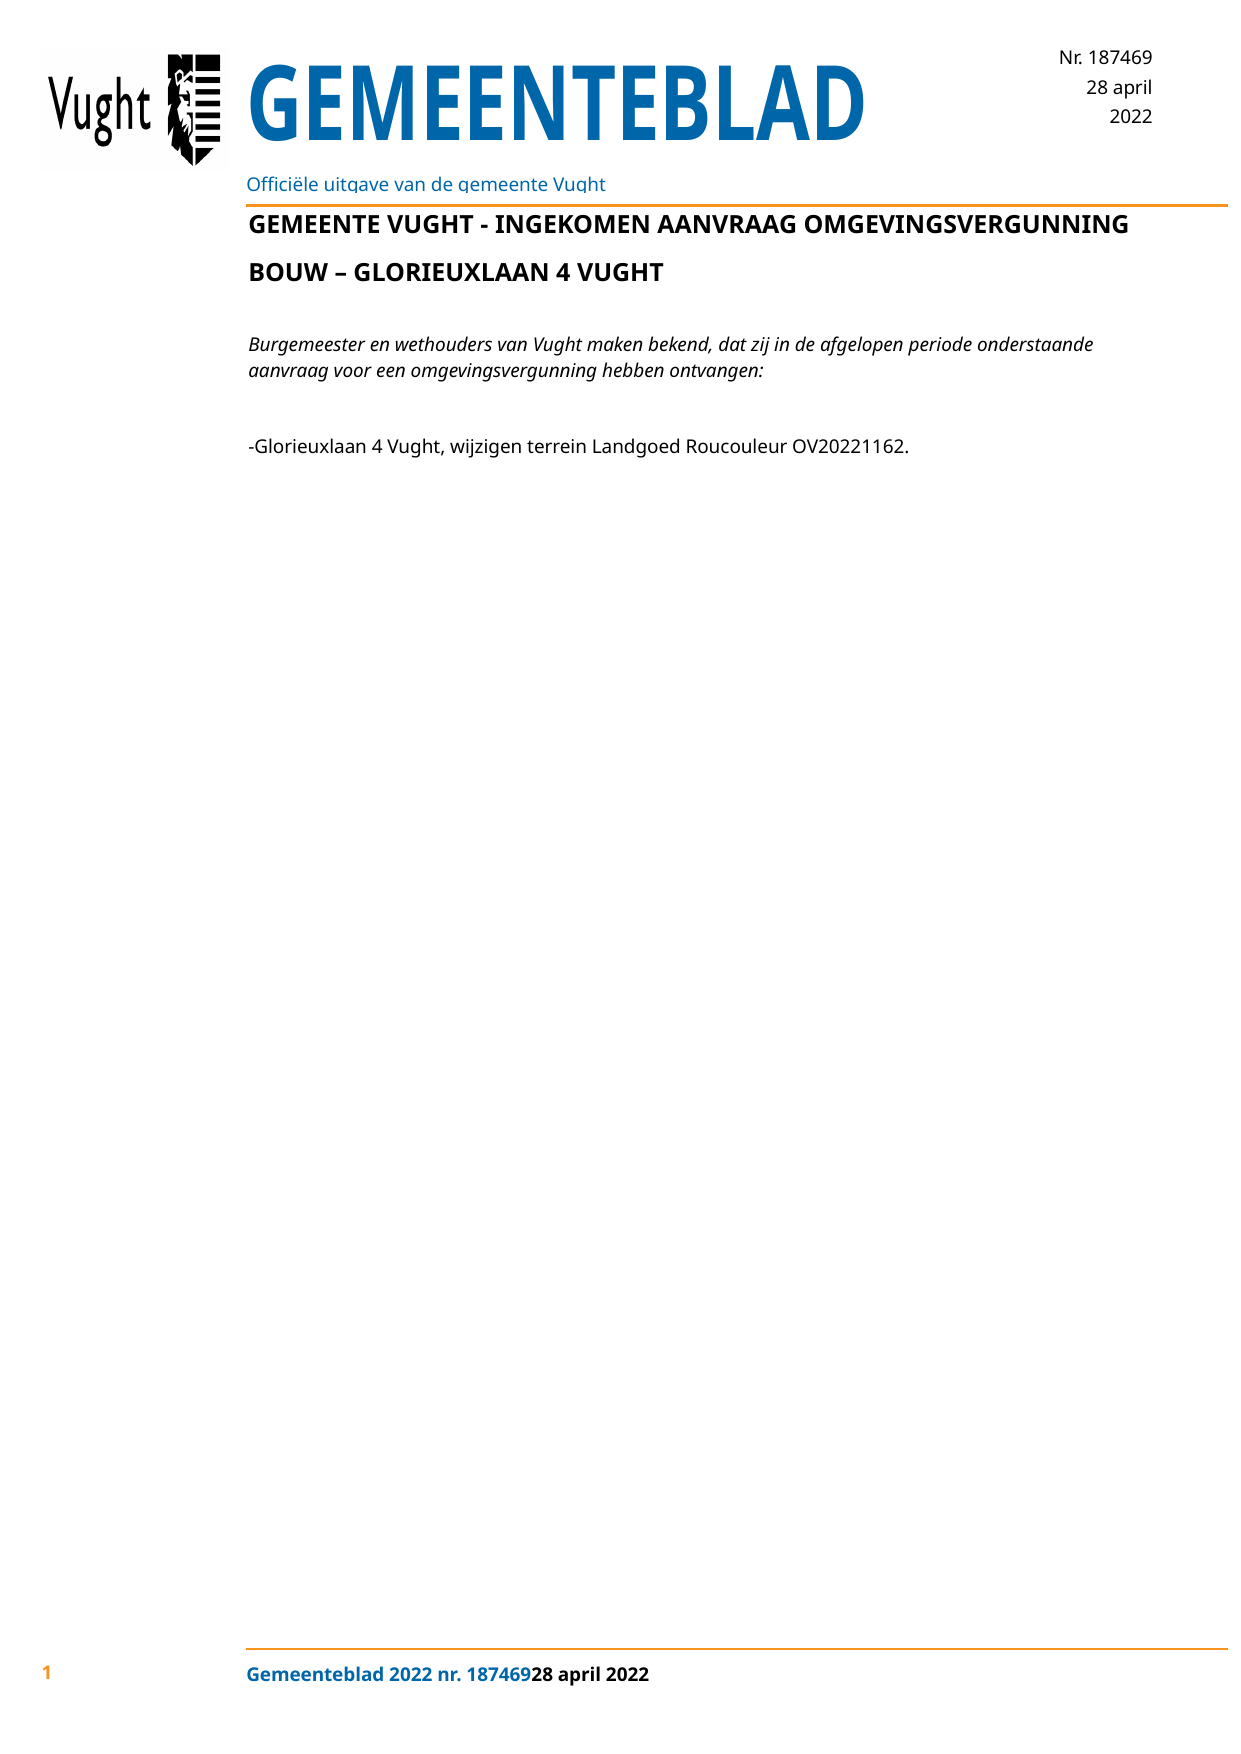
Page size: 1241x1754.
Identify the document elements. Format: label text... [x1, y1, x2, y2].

text Burgemeester en wethouders van Vught maken bekend, dat zij in de afgelopen periode onderstaande aanvraag voor een omgevingsvergunning hebben ontvangen: [248, 331, 1152, 383]
text -Glorieuxlaan 4 Vught, wijzigen terrein Landgoed Roucouleur OV20221162. [248, 433, 1152, 459]
picture [41, 47, 231, 172]
text GEMEENTE VUGHT - INGEKOMEN AANVRAAG OMGEVINGSVERGUNNING BOUW – GLORIEUXLAAN 4 VUGHT [248, 207, 1152, 288]
